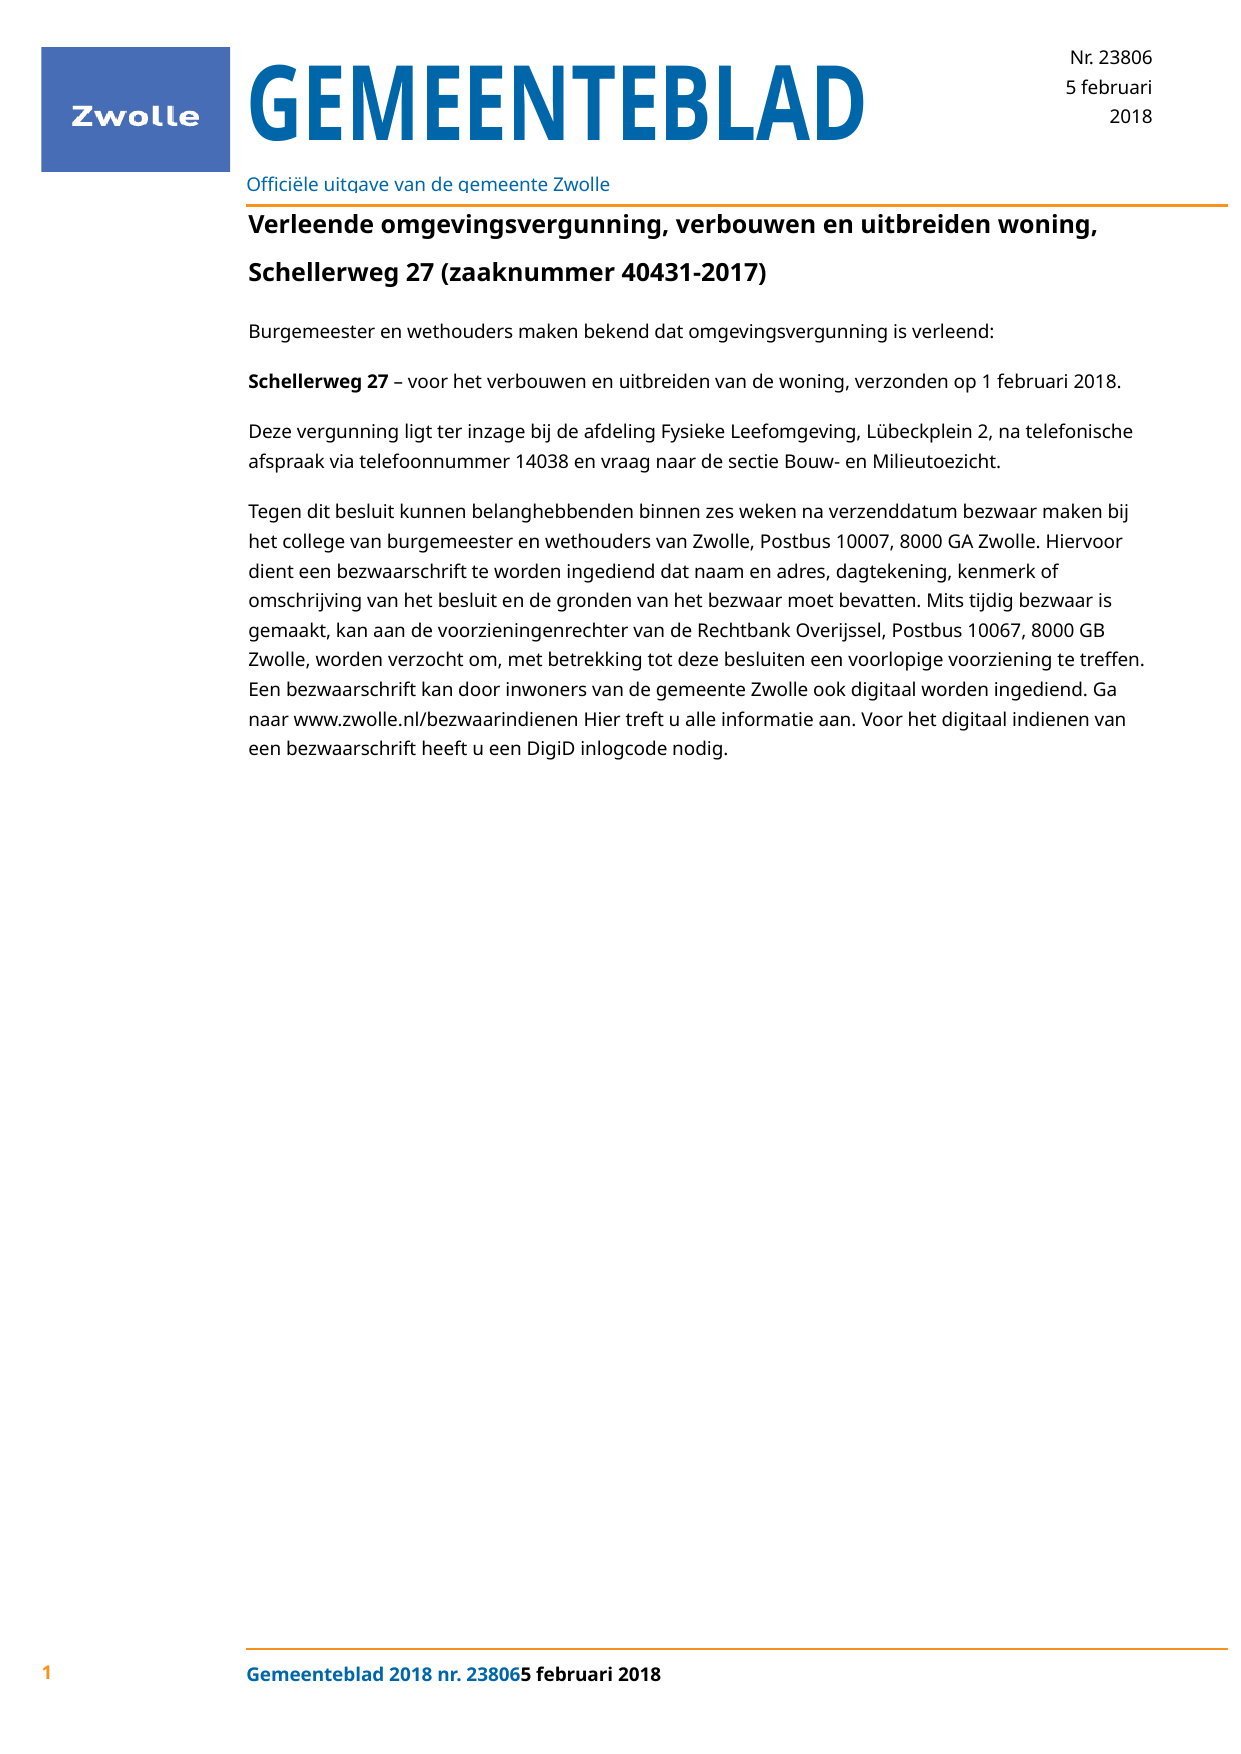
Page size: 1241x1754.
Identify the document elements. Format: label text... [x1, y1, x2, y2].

text Schellerweg 27 – voor het verbouwen en uitbreiden van de woning, verzonden op 1 februari 2018. [248, 368, 1152, 394]
text Verleende omgevingsvergunning, verbouwen en uitbreiden woning, Schellerweg 27 (zaaknummer 40431-2017) [248, 207, 1152, 288]
text Tegen dit besluit kunnen belanghebbenden binnen zes weken na verzenddatum bezwaar maken bij het college van burgemeester en wethouders van Zwolle, Postbus 10007, 8000 GA Zwolle. Hiervoor dient een bezwaarschrift te worden ingediend dat naam en adres, dagtekening, kenmerk of omschrijving van het besluit en de gronden van het bezwaar moet bevatten. Mits tijdig bezwaar is gemaakt, kan aan de voorzieningenrechter van de Rechtbank Overijssel, Postbus 10067, 8000 GB Zwolle, worden verzocht om, met betrekking tot deze besluiten een voorlopige voorziening te treffen. Een bezwaarschrift kan door inwoners van de gemeente Zwolle ook digitaal worden ingediend. Ga naar www.zwolle.nl/bezwaarindienen Hier treft u alle informatie aan. Voor het digitaal indienen van een bezwaarschrift heeft u een DigiD inlogcode nodig. [248, 499, 1152, 761]
text Deze vergunning ligt ter inzage bij de afdeling Fysieke Leefomgeving, Lübeckplein 2, na telefonische afspraak via telefoonnummer 14038 en vraag naar de sectie Bouw- en Milieutoezicht. [248, 419, 1152, 474]
picture [41, 47, 231, 172]
text Burgemeester en wethouders maken bekend dat omgevingsvergunning is verleend: [248, 318, 1152, 344]
